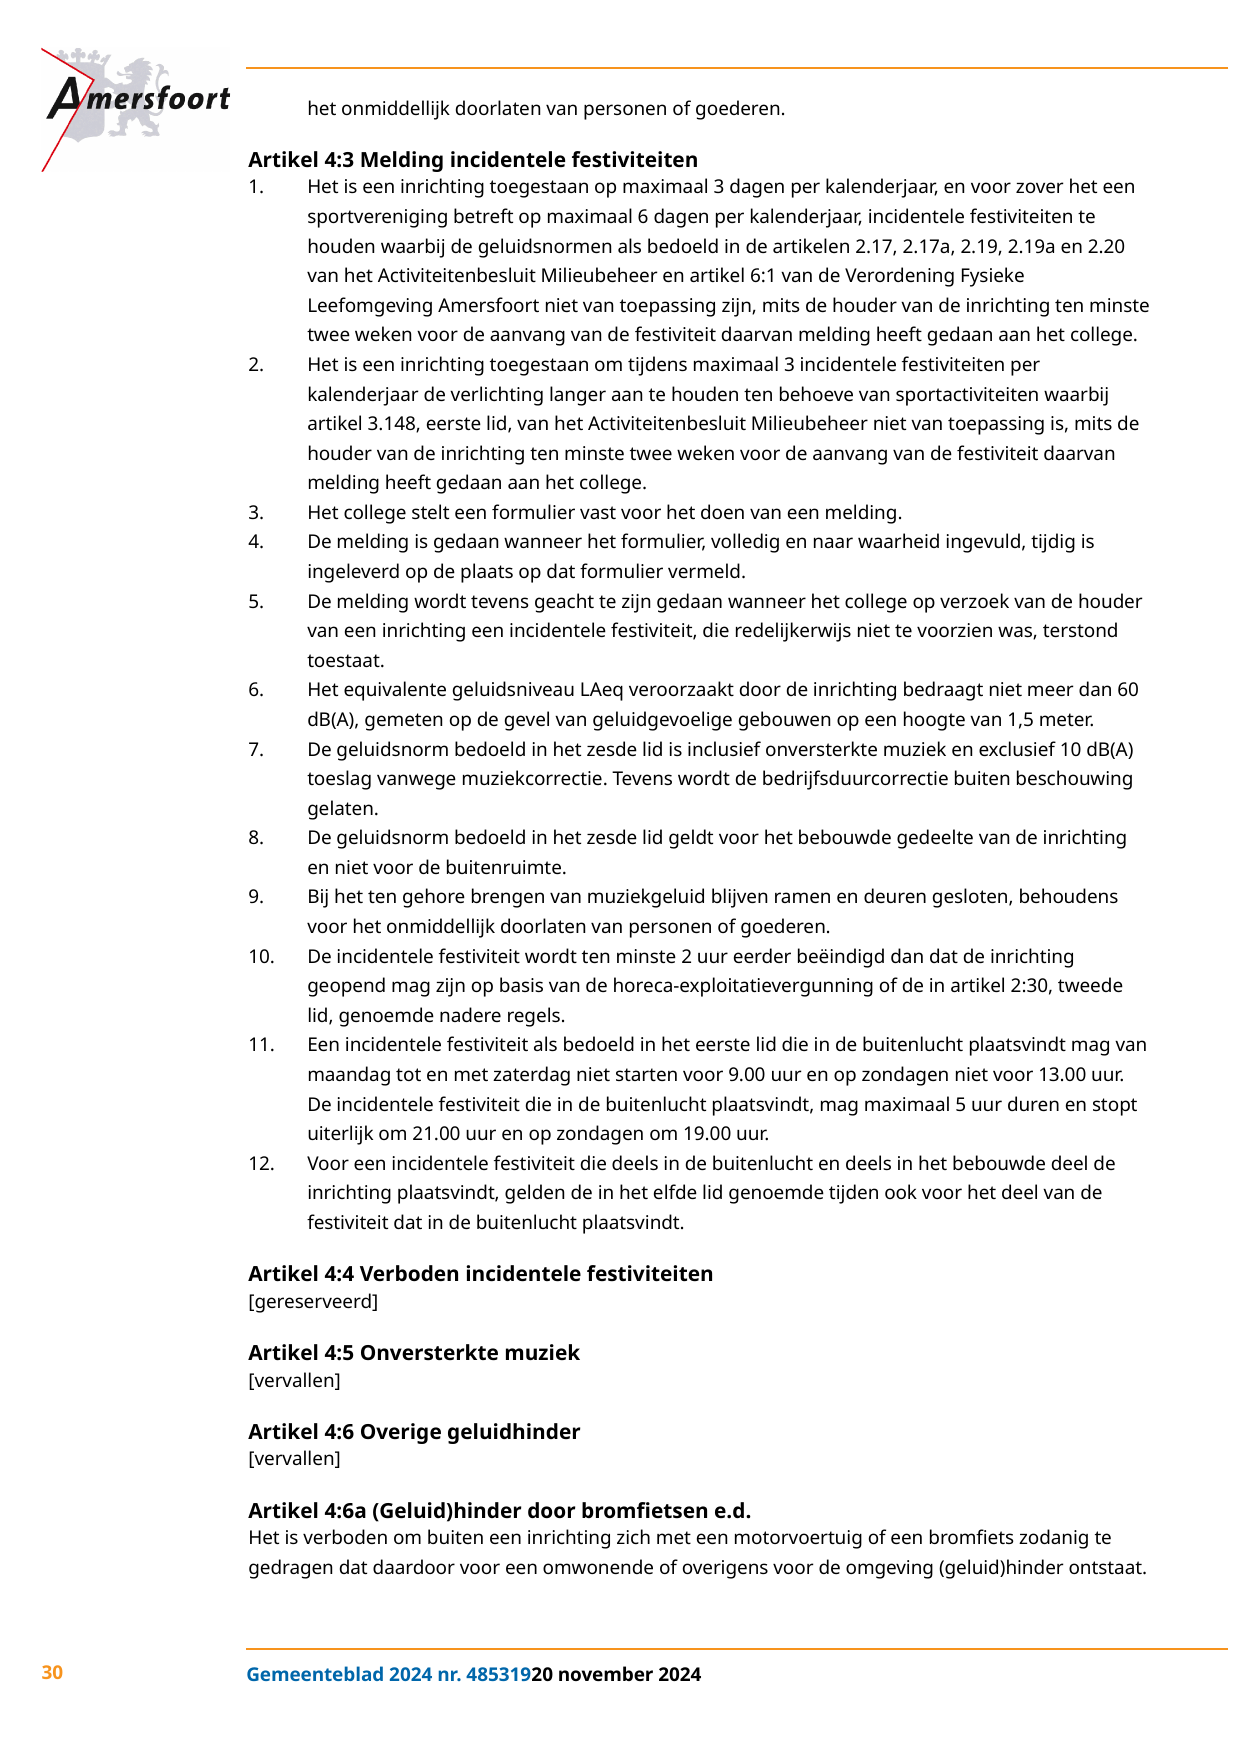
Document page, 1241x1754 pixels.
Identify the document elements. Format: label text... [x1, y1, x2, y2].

list De geluidsnorm bedoeld in het zesde lid geldt voor het bebouwde gedeelte van de inrichting en niet voor de buitenruimte. [248, 824, 1152, 880]
text Artikel 4:3 Melding incidentele festiviteiten [248, 145, 1152, 174]
list De geluidsnorm bedoeld in het zesde lid is inclusief onversterkte muziek en exclusief 10 dB(A) toeslag vanwege muziekcorrectie. Tevens wordt de bedrijfsduurcorrectie buiten beschouwing gelaten. [248, 736, 1152, 821]
text Artikel 4:5 Onversterkte muziek [248, 1338, 1152, 1367]
list Het equivalente geluidsniveau LAeq veroorzaakt door de inrichting bedraagt niet meer dan 60 dB(A), gemeten op de gevel van geluidgevoelige gebouwen op een hoogte van 1,5 meter. [248, 677, 1152, 732]
list De incidentele festiviteit wordt ten minste 2 uur eerder beëindigd dan dat de inrichting geopend mag zijn op basis van de horeca-exploitatievergunning of de in artikel 2:30, tweede lid, genoemde nadere regels. [248, 943, 1152, 1028]
text [gereserveerd] [248, 1288, 1152, 1314]
list Het is een inrichting toegestaan om tijdens maximaal 3 incidentele festiviteiten per kalenderjaar de verlichting langer aan te houden ten behoeve van sportactiviteiten waarbij artikel 3.148, eerste lid, van het Activiteitenbesluit Milieubeheer niet van toepassing is, mits de houder van de inrichting ten minste twee weken voor de aanvang van de festiviteit daarvan melding heeft gedaan aan het college. [248, 351, 1152, 495]
list Het is een inrichting toegestaan op maximaal 3 dagen per kalenderjaar, en voor zover het een sportvereniging betreft op maximaal 6 dagen per kalenderjaar, incidentele festiviteiten te houden waarbij de geluidsnormen als bedoeld in de artikelen 2.17, 2.17a, 2.19, 2.19a en 2.20 van het Activiteitenbesluit Milieubeheer en artikel 6:1 van de Verordening Fysieke Leefomgeving Amersfoort niet van toepassing zijn, mits de houder van de inrichting ten minste twee weken voor de aanvang van de festiviteit daarvan melding heeft gedaan aan het college. [248, 174, 1152, 347]
text Het is verboden om buiten een inrichting zich met een motorvoertuig of een bromfiets zodanig te gedragen dat daardoor voor een omwonende of overigens voor de omgeving (geluid)hinder ontstaat. [248, 1524, 1152, 1580]
list Voor een incidentele festiviteit die deels in de buitenlucht en deels in het bebouwde deel de inrichting plaatsvindt, gelden de in het elfde lid genoemde tijden ook voor het deel van de festiviteit dat in de buitenlucht plaatsvindt. [248, 1150, 1152, 1235]
list Een incidentele festiviteit als bedoeld in het eerste lid die in de buitenlucht plaatsvindt mag van maandag tot en met zaterdag niet starten voor 9.00 uur en op zondagen niet voor 13.00 uur. De incidentele festiviteit die in de buitenlucht plaatsvindt, mag maximaal 5 uur duren en stopt uiterlijk om 21.00 uur en op zondagen om 19.00 uur. [248, 1032, 1152, 1146]
text [vervallen] [248, 1446, 1152, 1471]
text [vervallen] [248, 1367, 1152, 1392]
text Artikel 4:6a (Geluid)hinder door bromfietsen e.d. [248, 1496, 1152, 1524]
text Artikel 4:6 Overige geluidhinder [248, 1417, 1152, 1446]
list De melding is gedaan wanneer het formulier, volledig en naar waarheid ingevuld, tijdig is ingeleverd op de plaats op dat formulier vermeld. [248, 529, 1152, 584]
list De melding wordt tevens geacht te zijn gedaan wanneer het college op verzoek van de houder van een inrichting een incidentele festiviteit, die redelijkerwijs niet te voorzien was, terstond toestaat. [248, 588, 1152, 673]
text Artikel 4:4 Verboden incidentele festiviteiten [248, 1259, 1152, 1288]
list Het college stelt een formulier vast voor het doen van een melding. [248, 499, 1152, 525]
list Bij het ten gehore brengen van muziekgeluid blijven ramen en deuren gesloten, behoudens voor het onmiddellijk doorlaten van personen of goederen. [248, 884, 1152, 939]
picture [41, 47, 231, 172]
list het onmiddellijk doorlaten van personen of goederen. [248, 95, 1152, 121]
